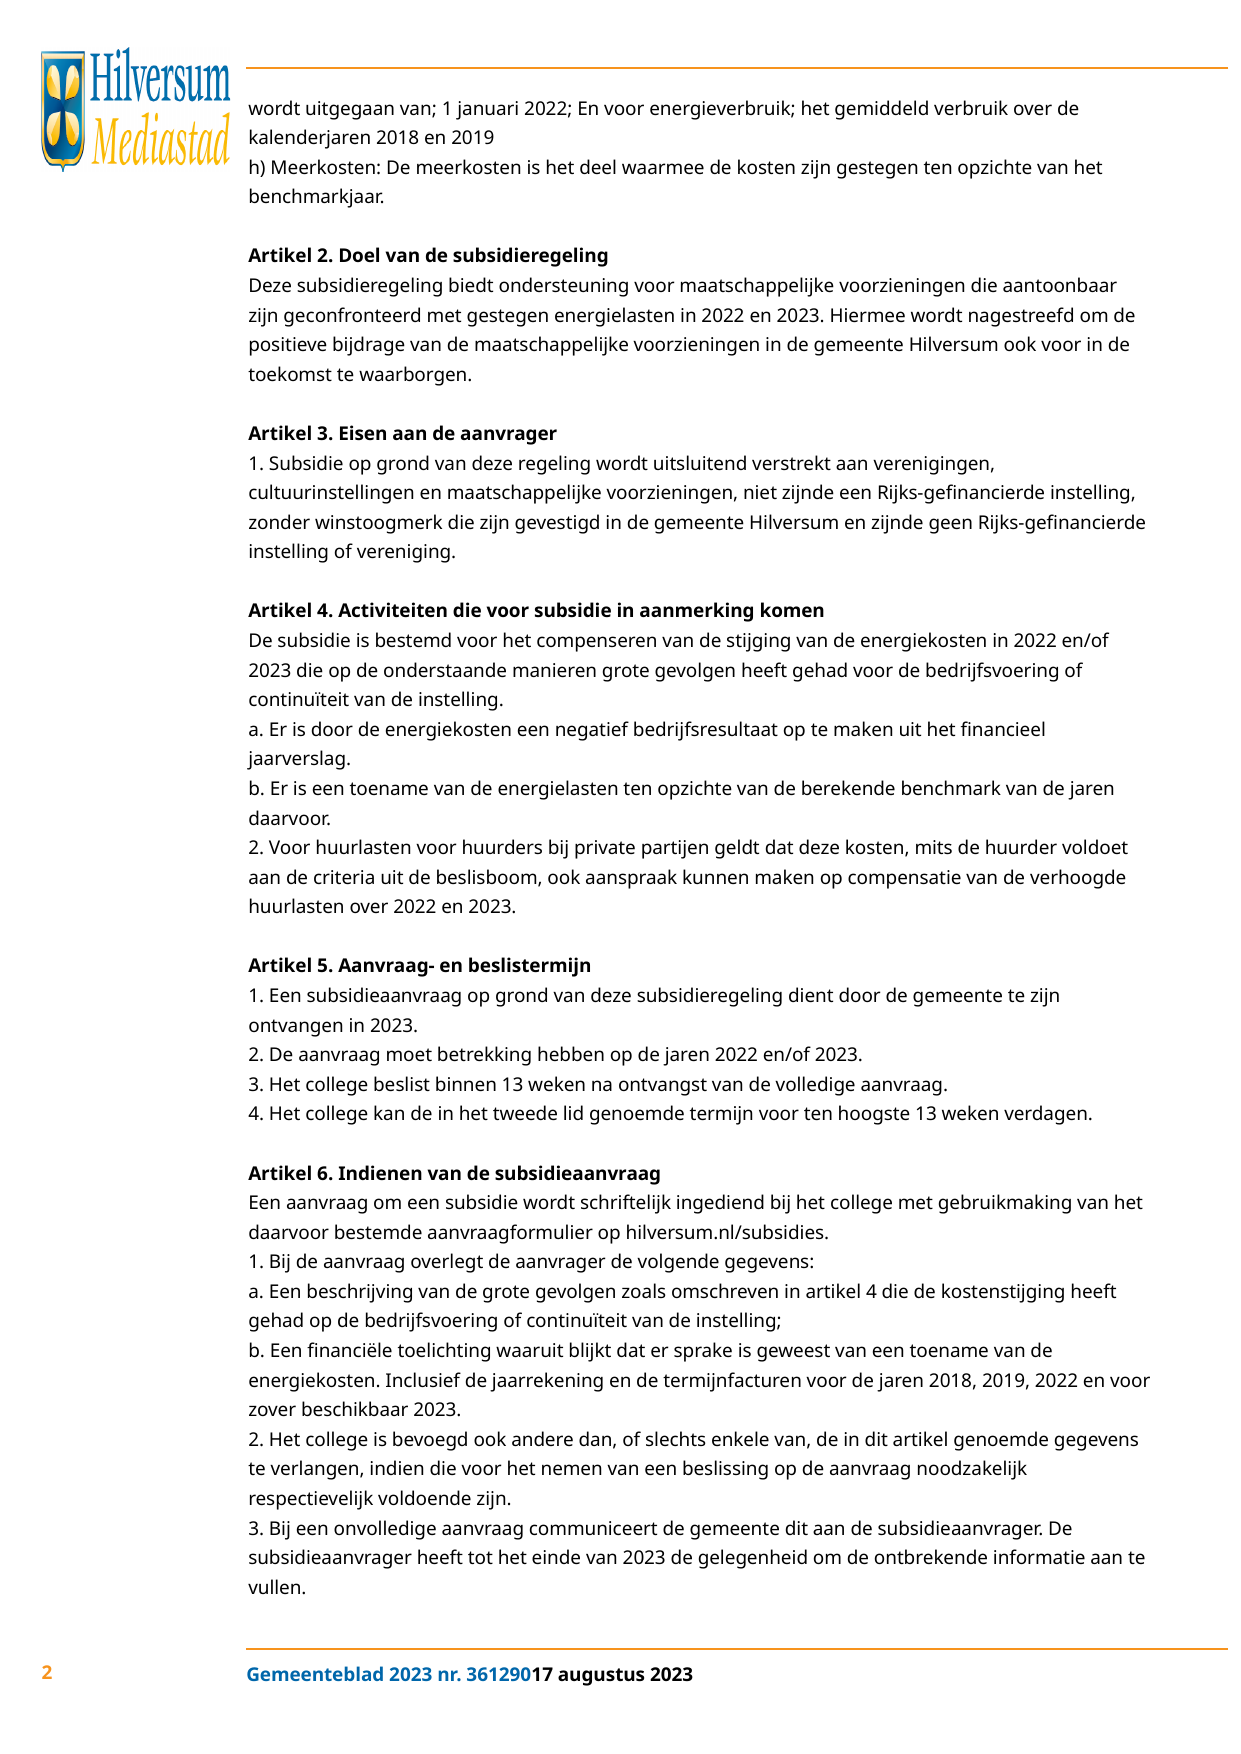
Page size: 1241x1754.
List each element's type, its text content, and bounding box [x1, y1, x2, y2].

text a. Een beschrijving van de grote gevolgen zoals omschreven in artikel 4 die de kostenstijging heeft gehad op de bedrijfsvoering of continuïteit van de instelling; [248, 1278, 1152, 1333]
text Artikel 2. Doel van de subsidieregeling [248, 243, 1152, 268]
text 1. Een subsidieaanvraag op grond van deze subsidieregeling dient door de gemeente te zijn ontvangen in 2023. [248, 982, 1152, 1038]
text h) Meerkosten: De meerkosten is het deel waarmee de kosten zijn gestegen ten opzichte van het benchmarkjaar. [248, 154, 1152, 209]
text 3. Het college beslist binnen 13 weken na ontvangst van de volledige aanvraag. [248, 1071, 1152, 1097]
text Artikel 4. Activiteiten die voor subsidie in aanmerking komen [248, 598, 1152, 623]
text 2. Het college is bevoegd ook andere dan, of slechts enkele van, de in dit artikel genoemde gegevens te verlangen, indien die voor het nemen van een beslissing op de aanvraag noodzakelijk respectievelijk voldoende zijn. [248, 1426, 1152, 1511]
text 1. Subsidie op grond van deze regeling wordt uitsluitend verstrekt aan verenigingen, cultuurinstellingen en maatschappelijke voorzieningen, niet zijnde een Rijks-gefinancierde instelling, zonder winstoogmerk die zijn gevestigd in de gemeente Hilversum en zijnde geen Rijks-gefinancierde instelling of vereniging. [248, 450, 1152, 564]
text 3. Bij een onvolledige aanvraag communiceert de gemeente dit aan de subsidieaanvrager. De subsidieaanvrager heeft tot het einde van 2023 de gelegenheid om de ontbrekende informatie aan te vullen. [248, 1515, 1152, 1600]
text Artikel 3. Eisen aan de aanvrager [248, 420, 1152, 446]
text Artikel 6. Indienen van de subsidieaanvraag [248, 1160, 1152, 1186]
text wordt uitgegaan van; 1 januari 2022; En voor energieverbruik; het gemiddeld verbruik over de kalenderjaren 2018 en 2019 [248, 95, 1152, 150]
text a. Er is door de energiekosten een negatief bedrijfsresultaat op te maken uit het financieel jaarverslag. [248, 716, 1152, 771]
text De subsidie is bestemd voor het compenseren van de stijging van de energiekosten in 2022 en/of 2023 die op de onderstaande manieren grote gevolgen heeft gehad voor de bedrijfsvoering of continuïteit van de instelling. [248, 627, 1152, 712]
text Deze subsidieregeling biedt ondersteuning voor maatschappelijke voorzieningen die aantoonbaar zijn geconfronteerd met gestegen energielasten in 2022 en 2023. Hiermee wordt nagestreefd om de positieve bijdrage van de maatschappelijke voorzieningen in de gemeente Hilversum ook voor in de toekomst te waarborgen. [248, 272, 1152, 387]
text 2. De aanvraag moet betrekking hebben op de jaren 2022 en/of 2023. [248, 1041, 1152, 1067]
text Artikel 5. Aanvraag- en beslistermijn [248, 953, 1152, 978]
text b. Een financiële toelichting waaruit blijkt dat er sprake is geweest van een toename van de energiekosten. Inclusief de jaarrekening en de termijnfacturen voor de jaren 2018, 2019, 2022 en voor zover beschikbaar 2023. [248, 1337, 1152, 1422]
text 4. Het college kan de in het tweede lid genoemde termijn voor ten hoogste 13 weken verdagen. [248, 1101, 1152, 1126]
text 1. Bij de aanvraag overlegt de aanvrager de volgende gegevens: [248, 1248, 1152, 1274]
text Een aanvraag om een subsidie wordt schriftelijk ingediend bij het college met gebruikmaking van het daarvoor bestemde aanvraagformulier op hilversum.nl/subsidies. [248, 1189, 1152, 1245]
text b. Er is een toename van de energielasten ten opzichte van de berekende benchmark van de jaren daarvoor. [248, 775, 1152, 831]
picture [41, 47, 231, 172]
text 2. Voor huurlasten voor huurders bij private partijen geldt dat deze kosten, mits de huurder voldoet aan de criteria uit de beslisboom, ook aanspraak kunnen maken op compensatie van de verhoogde huurlasten over 2022 en 2023. [248, 834, 1152, 919]
